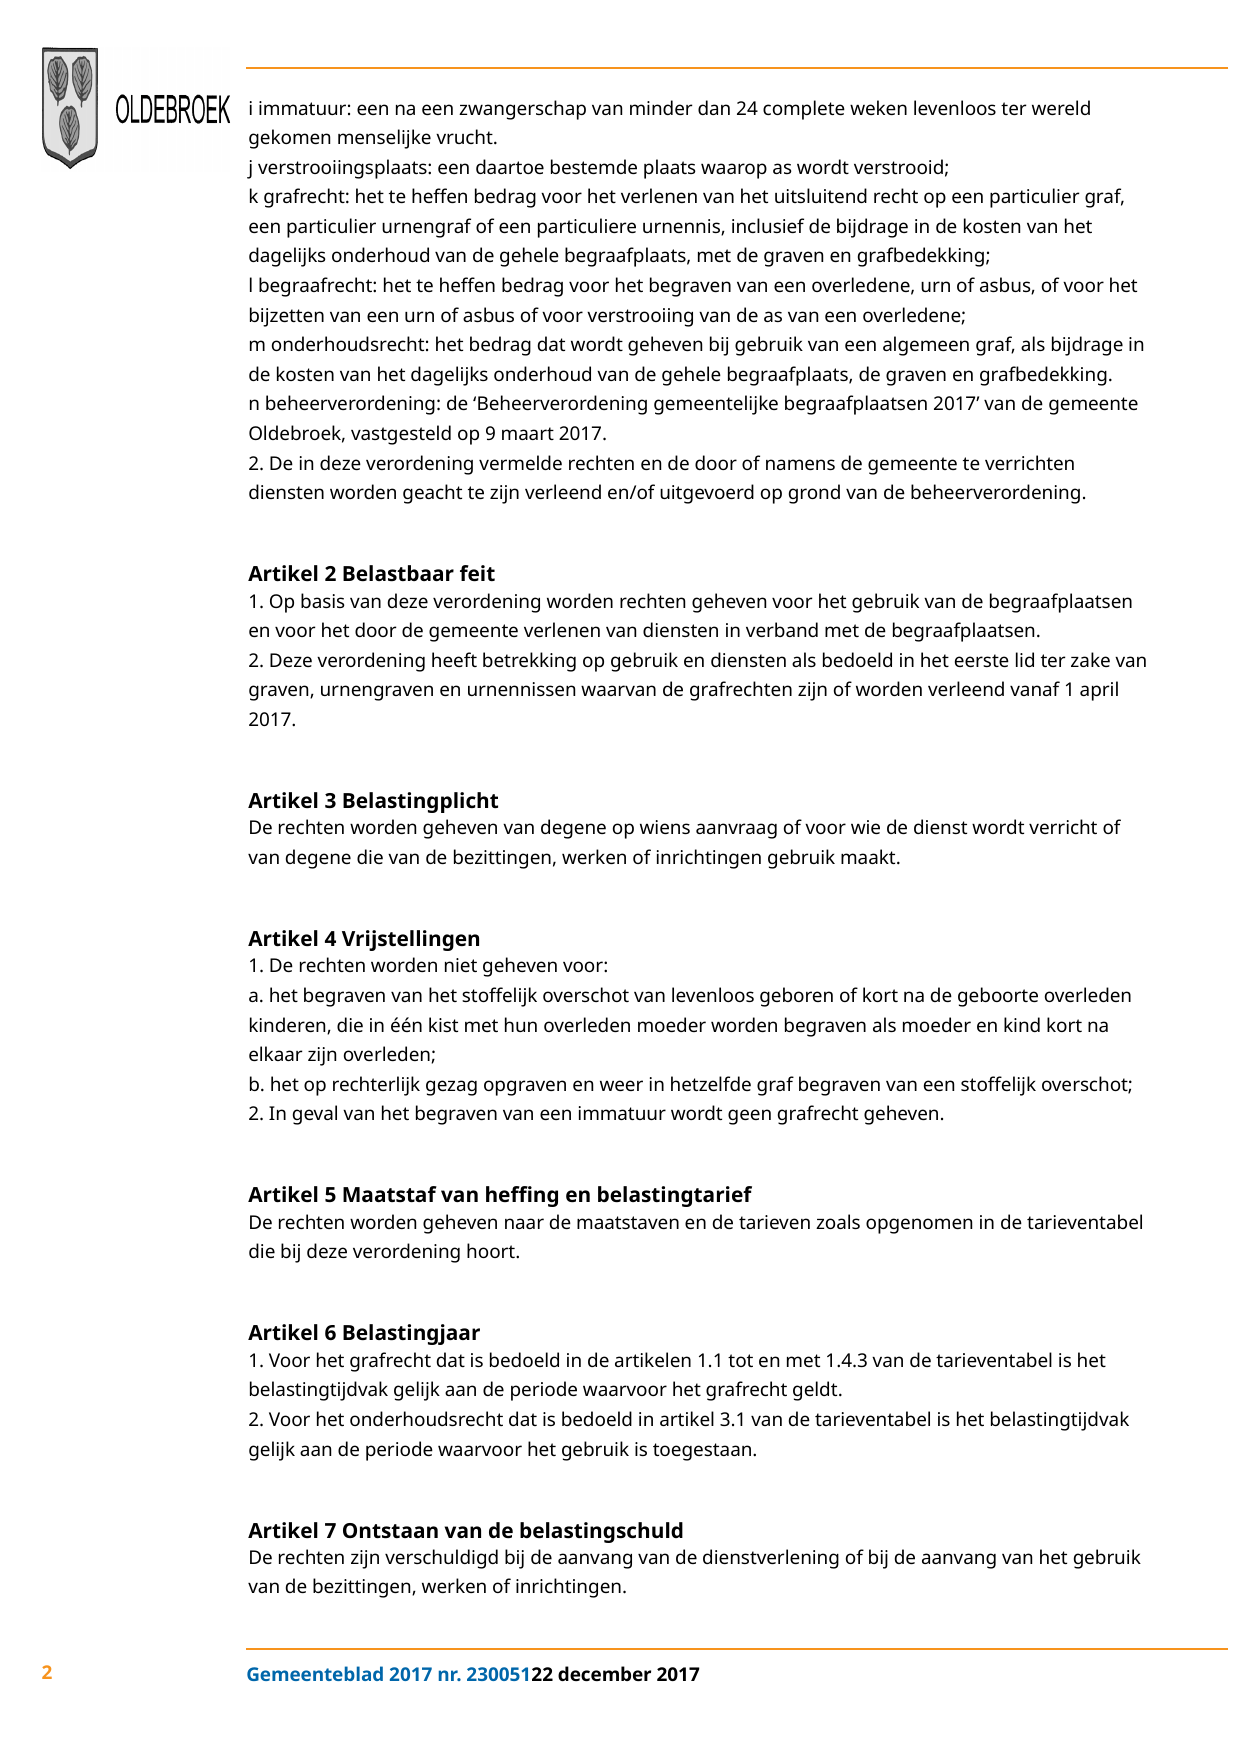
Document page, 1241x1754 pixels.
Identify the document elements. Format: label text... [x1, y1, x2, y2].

text k grafrecht: het te heffen bedrag voor het verlenen van het uitsluitend recht op een particulier graf, een particulier urnengraf of een particuliere urnennis, inclusief de bijdrage in de kosten van het dagelijks onderhoud van de gehele begraafplaats, met de graven en grafbedekking; [248, 183, 1152, 268]
text De rechten worden geheven van degene op wiens aanvraag of voor wie de dienst wordt verricht of van degene die van de bezittingen, werken of inrichtingen gebruik maakt. [248, 814, 1152, 870]
text 2. Voor het onderhoudsrecht dat is bedoeld in artikel 3.1 van de tarieventabel is het belastingtijdvak gelijk aan de periode waarvoor het gebruik is toegestaan. [248, 1406, 1152, 1461]
text 2. Deze verordening heeft betrekking op gebruik en diensten als bedoeld in het eerste lid ter zake van graven, urnengraven en urnennissen waarvan de grafrechten zijn of worden verleend vanaf 1 april 2017. [248, 647, 1152, 732]
text Artikel 2 Belastbaar feit [248, 559, 1152, 588]
text Artikel 6 Belastingjaar [248, 1318, 1152, 1347]
picture [41, 47, 231, 172]
text 1. Op basis van deze verordening worden rechten geheven voor het gebruik van de begraafplaatsen en voor het door de gemeente verlenen van diensten in verband met de begraafplaatsen. [248, 588, 1152, 643]
text Artikel 3 Belastingplicht [248, 786, 1152, 814]
text 2. De in deze verordening vermelde rechten en de door of namens de gemeente te verrichten diensten worden geacht te zijn verleend en/of uitgevoerd op grond van de beheerverordening. [248, 450, 1152, 505]
text m onderhoudsrecht: het bedrag dat wordt geheven bij gebruik van een algemeen graf, als bijdrage in de kosten van het dagelijks onderhoud van de gehele begraafplaats, de graven en grafbedekking. [248, 331, 1152, 387]
text j verstrooiingsplaats: een daartoe bestemde plaats waarop as wordt verstrooid; [248, 154, 1152, 180]
text Artikel 5 Maatstaf van heffing en belastingtarief [248, 1181, 1152, 1209]
text 1. Voor het grafrecht dat is bedoeld in de artikelen 1.1 tot en met 1.4.3 van de tarieventabel is het belastingtijdvak gelijk aan de periode waarvoor het grafrecht geldt. [248, 1347, 1152, 1402]
text l begraafrecht: het te heffen bedrag voor het begraven van een overledene, urn of asbus, of voor het bijzetten van een urn of asbus of voor verstrooiing van de as van een overledene; [248, 272, 1152, 328]
text De rechten worden geheven naar de maatstaven en de tarieven zoals opgenomen in de tarieventabel die bij deze verordening hoort. [248, 1209, 1152, 1264]
text De rechten zijn verschuldigd bij de aanvang van de dienstverlening of bij de aanvang van het gebruik van de bezittingen, werken of inrichtingen. [248, 1544, 1152, 1599]
text i immatuur: een na een zwangerschap van minder dan 24 complete weken levenloos ter wereld gekomen menselijke vrucht. [248, 95, 1152, 150]
text 1. De rechten worden niet geheven voor: [248, 953, 1152, 978]
text Artikel 4 Vrijstellingen [248, 924, 1152, 953]
text 2. In geval van het begraven van een immatuur wordt geen grafrecht geheven. [248, 1101, 1152, 1126]
text n beheerverordening: de ‘Beheerverordening gemeentelijke begraafplaatsen 2017’ van de gemeente Oldebroek, vastgesteld op 9 maart 2017. [248, 391, 1152, 446]
text b. het op rechterlijk gezag opgraven en weer in hetzelfde graf begraven van een stoffelijk overschot; [248, 1071, 1152, 1097]
text a. het begraven van het stoffelijk overschot van levenloos geboren of kort na de geboorte overleden kinderen, die in één kist met hun overleden moeder worden begraven als moeder en kind kort na elkaar zijn overleden; [248, 982, 1152, 1067]
text Artikel 7 Ontstaan van de belastingschuld [248, 1516, 1152, 1544]
